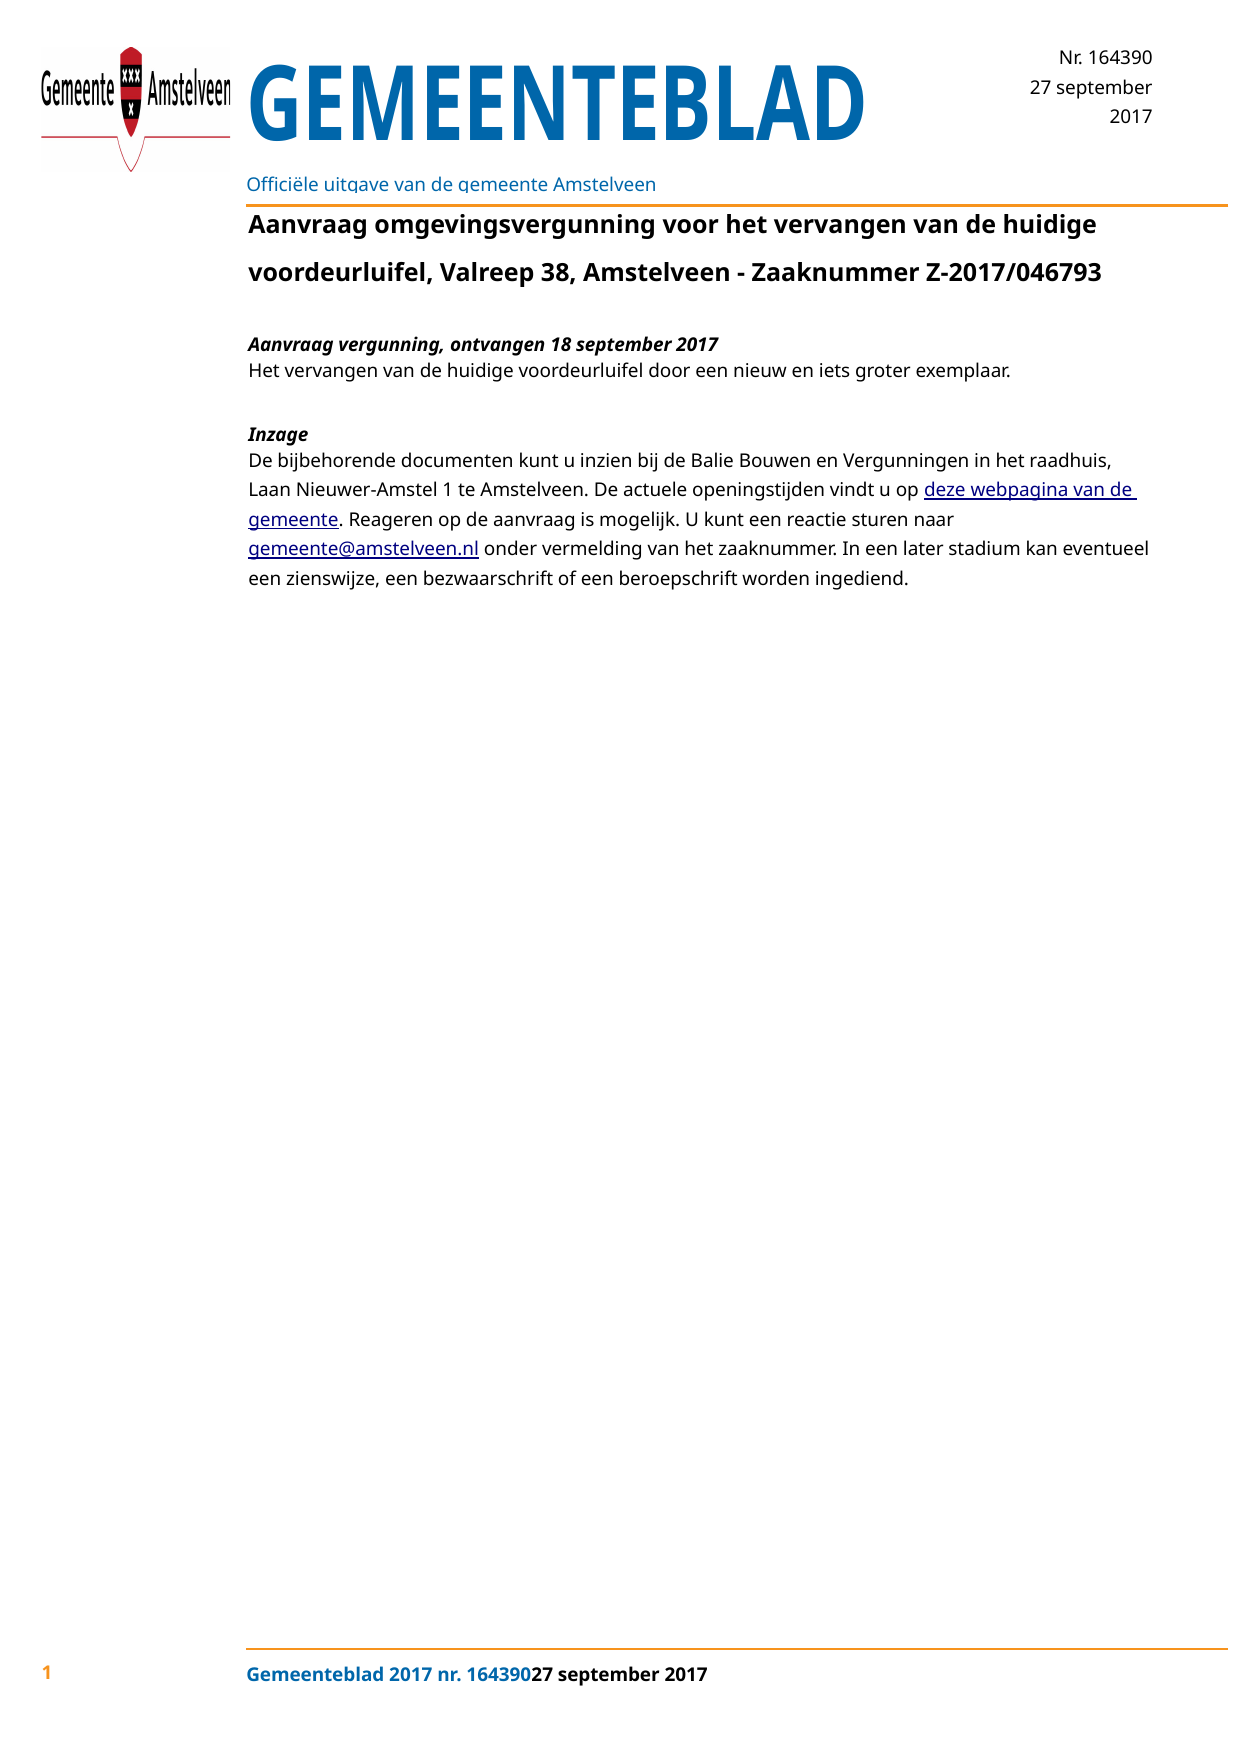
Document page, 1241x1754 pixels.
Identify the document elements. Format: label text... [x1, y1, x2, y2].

text Inzage [248, 421, 1152, 447]
picture [41, 47, 231, 172]
text Het vervangen van de huidige voordeurluifel door een nieuw en iets groter exemplaar. [248, 357, 1152, 383]
text De bijbehorende documenten kunt u inzien bij de Balie Bouwen en Vergunningen in het raadhuis, Laan Nieuwer-Amstel 1 te Amstelveen. De actuele openingstijden vindt u op deze webpagina van de gemeente. Reageren op de aanvraag is mogelijk. U kunt een reactie sturen naar gemeente@amstelveen.nl onder vermelding van het zaaknummer. In een later stadium kan eventueel een zienswijze, een bezwaarschrift of een beroepschrift worden ingediend. [248, 447, 1152, 591]
text Aanvraag vergunning, ontvangen 18 september 2017 [248, 331, 1152, 357]
text Aanvraag omgevingsvergunning voor het vervangen van de huidige voordeurluifel, Valreep 38, Amstelveen - Zaaknummer Z-2017/046793 [248, 207, 1152, 288]
